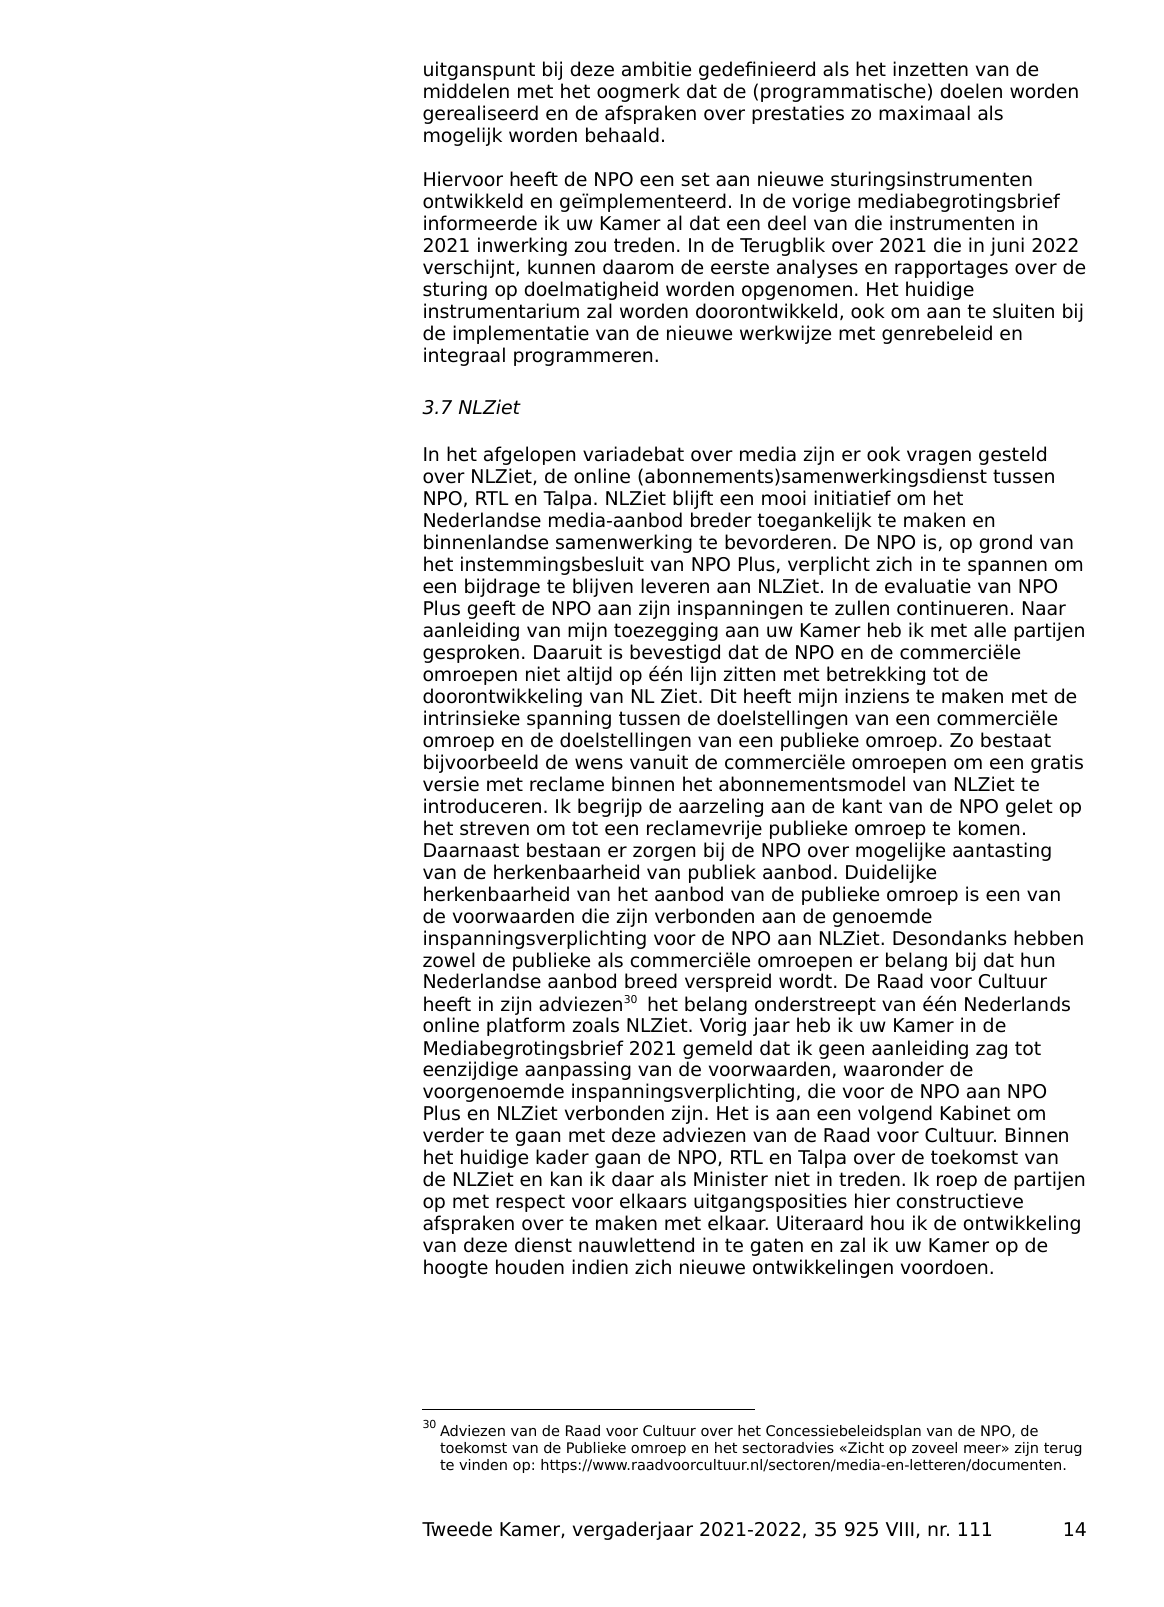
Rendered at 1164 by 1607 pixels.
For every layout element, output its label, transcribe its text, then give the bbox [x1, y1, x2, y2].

text uitganspunt bij deze ambitie gedefinieerd als het inzetten van de middelen met het oogmerk dat de (programmatische) doelen worden gerealiseerd en de afspraken over prestaties zo maximaal als mogelijk worden behaald. [422, 59, 1087, 147]
text Hiervoor heeft de NPO een set aan nieuwe sturingsinstrumenten ontwikkeld en geïmplementeerd. In de vorige mediabegrotingsbrief informeerde ik uw Kamer al dat een deel van die instrumenten in 2021 inwerking zou treden. In de Terugblik over 2021 die in juni 2022 verschijnt, kunnen daarom de eerste analyses en rapportages over de sturing op doelmatigheid worden opgenomen. Het huidige instrumentarium zal worden doorontwikkeld, ook om aan te sluiten bij de implementatie van de nieuwe werkwijze met genrebeleid en integraal programmeren. [422, 169, 1087, 367]
subtitle 3.7 NLZiet [422, 397, 1087, 419]
text In het afgelopen variadebat over media zijn er ook vragen gesteld over NLZiet, de online (abonnements)samenwerkingsdienst tussen NPO, RTL en Talpa. NLZiet blijft een mooi initiatief om het Nederlandse media-aanbod breder toegankelijk te maken en binnenlandse samenwerking te bevorderen. De NPO is, op grond van het instemmingsbesluit van NPO Plus, verplicht zich in te spannen om een bijdrage te blijven leveren aan NLZiet. In de evaluatie van NPO Plus geeft de NPO aan zijn inspanningen te zullen continueren. Naar aanleiding van mijn toezegging aan uw Kamer heb ik met alle partijen gesproken. Daaruit is bevestigd dat de NPO en de commerciële omroepen niet altijd op één lijn zitten met betrekking tot de doorontwikkeling van NL Ziet. Dit heeft mijn inziens te maken met de intrinsieke spanning tussen de doelstellingen van een commerciële omroep en de doelstellingen van een publieke omroep. Zo bestaat bijvoorbeeld de wens vanuit de commerciële omroepen om een gratis versie met reclame binnen het abonnementsmodel van NLZiet te introduceren. Ik begrijp de aarzeling aan de kant van de NPO gelet op het streven om tot een reclamevrije publieke omroep te komen. Daarnaast bestaan er zorgen bij de NPO over mogelijke aantasting van de herkenbaarheid van publiek aanbod. Duidelijke herkenbaarheid van het aanbod van de publieke omroep is een van de voorwaarden die zijn verbonden aan de genoemde inspanningsverplichting voor de NPO aan NLZiet. Desondanks hebben zowel de publieke als commerciële omroepen er belang bij dat hun Nederlandse aanbod breed verspreid wordt. De Raad voor Cultuur heeft in zijn adviezen het belang onderstreept van één Nederlands online platform zoals NLZiet. Vorig jaar heb ik uw Kamer in de Mediabegrotingsbrief 2021 gemeld dat ik geen aanleiding zag tot eenzijdige aanpassing van de voorwaarden, waaronder de voorgenoemde inspanningsverplichting, die voor de NPO aan NPO Plus en NLZiet verbonden zijn. Het is aan een volgend Kabinet om verder te gaan met deze adviezen van de Raad voor Cultuur. Binnen het huidige kader gaan de NPO, RTL en Talpa over de toekomst van de NLZiet en kan ik daar als Minister niet in treden. Ik roep de partijen op met respect voor elkaars uitgangsposities hier constructieve afspraken over te maken met elkaar. Uiteraard hou ik de ontwikkeling van deze dienst nauwlettend in te gaten en zal ik uw Kamer op de hoogte houden indien zich nieuwe ontwikkelingen voordoen. [422, 444, 1087, 1279]
text Adviezen van de Raad voor Cultuur over het Concessiebeleidsplan van de NPO, de toekomst van de Publieke omroep en het sectoradvies «Zicht op zoveel meer» zijn terug te vinden op: https://www.raadvoorcultuur.nl/sectoren/media-en-letteren/documenten. [422, 1418, 1087, 1474]
